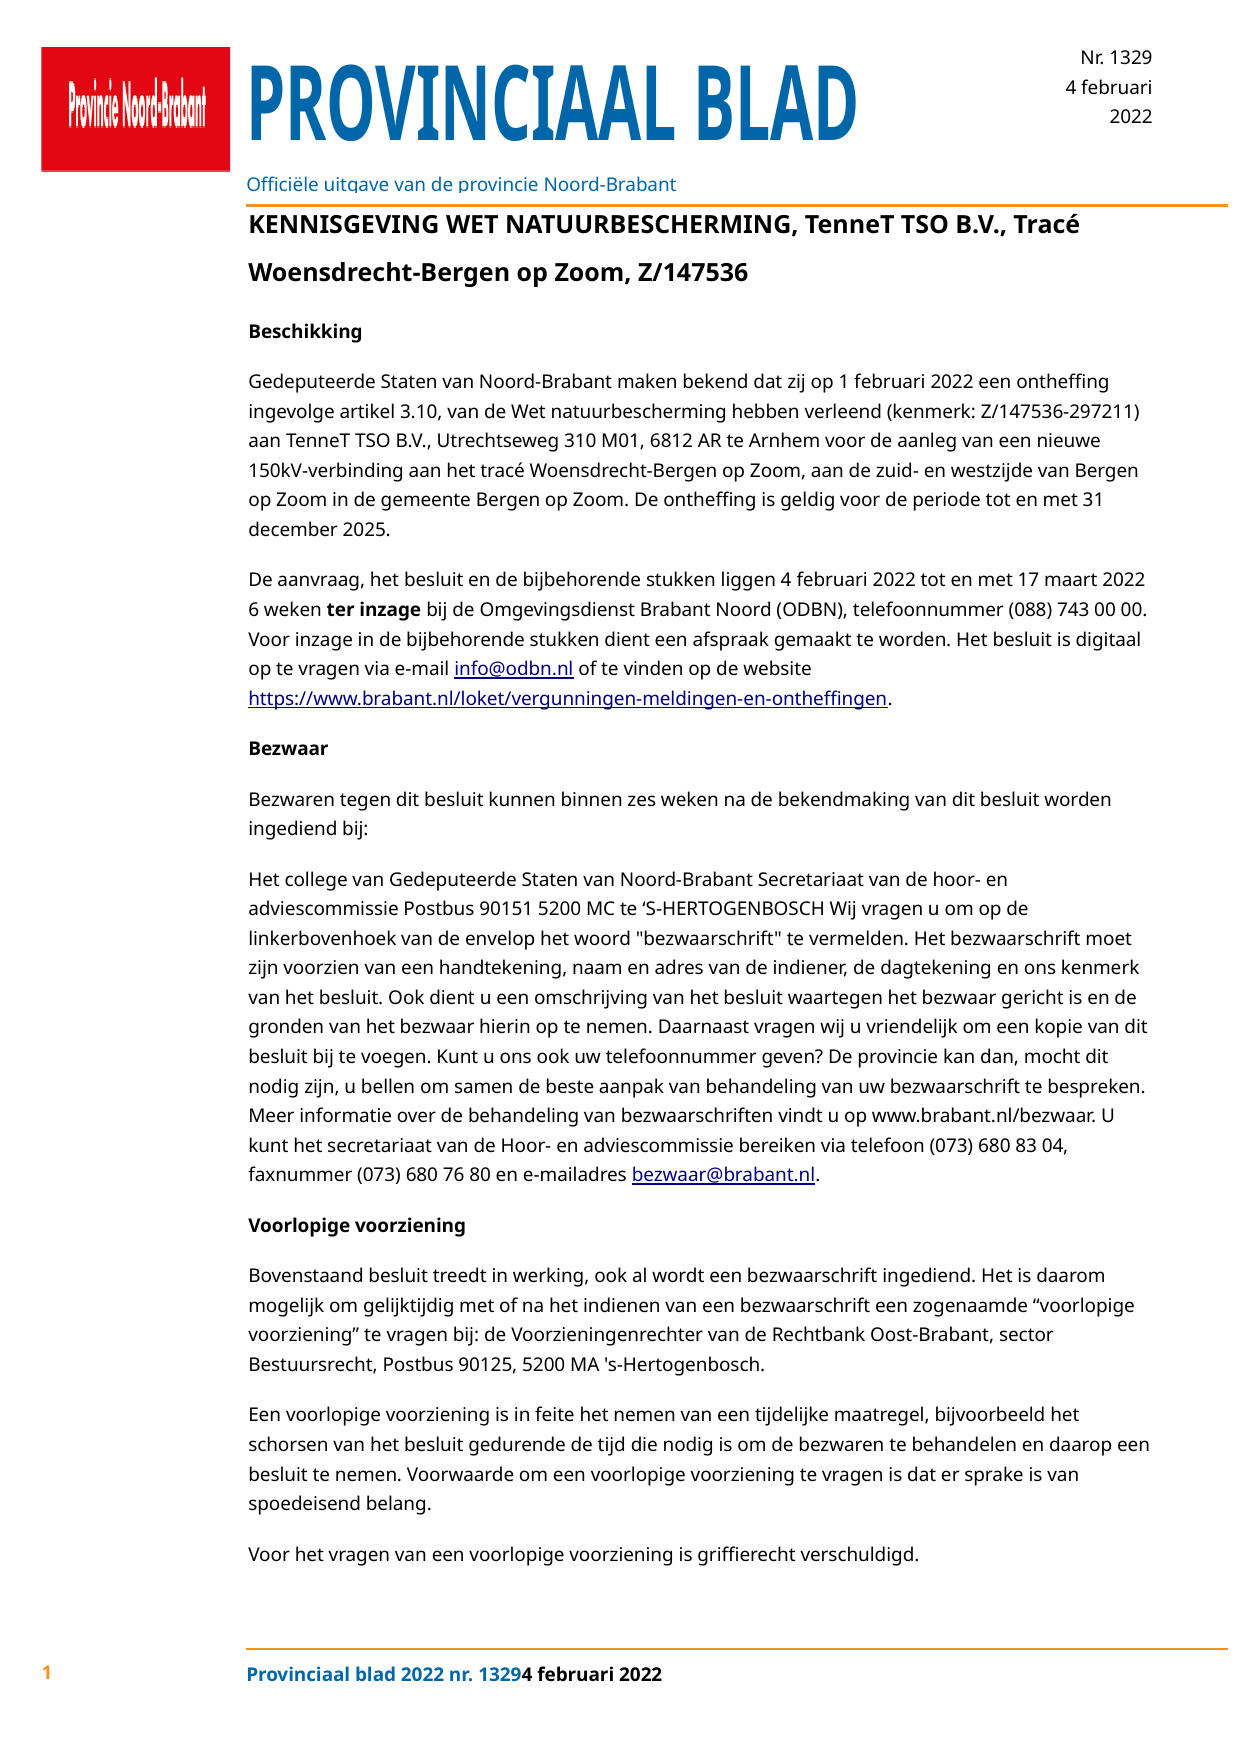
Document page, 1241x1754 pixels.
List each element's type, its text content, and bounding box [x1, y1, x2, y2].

text Bovenstaand besluit treedt in werking, ook al wordt een bezwaarschrift ingediend. Het is daarom mogelijk om gelijktijdig met of na het indienen van een bezwaarschrift een zogenaamde “voorlopige voorziening” te vragen bij: de Voorzieningenrechter van de Rechtbank Oost-Brabant, sector Bestuursrecht, Postbus 90125, 5200 MA 's-Hertogenbosch. [248, 1262, 1152, 1377]
text Gedeputeerde Staten van Noord-Brabant maken bekend dat zij op 1 februari 2022 een ontheffing ingevolge artikel 3.10, van de Wet natuurbescherming hebben verleend (kenmerk: Z/147536-297211) aan TenneT TSO B.V., Utrechtseweg 310 M01, 6812 AR te Arnhem voor de aanleg van een nieuwe 150kV-verbinding aan het tracé Woensdrecht-Bergen op Zoom, aan de zuid- en westzijde van Bergen op Zoom in de gemeente Bergen op Zoom. De ontheffing is geldig voor de periode tot en met 31 december 2025. [248, 368, 1152, 542]
text Bezwaar [248, 735, 1152, 761]
text Beschikking [248, 318, 1152, 344]
text Voor het vragen van een voorlopige voorziening is griffierecht verschuldigd. [248, 1541, 1152, 1567]
text Het college van Gedeputeerde Staten van Noord-Brabant Secretariaat van de hoor- en adviescommissie Postbus 90151 5200 MC te ‘S‑HERTOGENBOSCH Wij vragen u om op de linkerbovenhoek van de envelop het woord "bezwaarschrift" te vermelden. Het bezwaarschrift moet zijn voorzien van een handtekening, naam en adres van de indiener, de dagtekening en ons kenmerk van het besluit. Ook dient u een omschrijving van het besluit waartegen het bezwaar gericht is en de gronden van het bezwaar hierin op te nemen. Daarnaast vragen wij u vriendelijk om een kopie van dit besluit bij te voegen. Kunt u ons ook uw telefoonnummer geven? De provincie kan dan, mocht dit nodig zijn, u bellen om samen de beste aanpak van behandeling van uw bezwaarschrift te bespreken. Meer informatie over de behandeling van bezwaarschriften vindt u op www.brabant.nl/bezwaar. U kunt het secretariaat van de Hoor- en adviescommissie bereiken via telefoon (073) 680 83 04, faxnummer (073) 680 76 80 en e-mailadres bezwaar@brabant.nl. [248, 866, 1152, 1187]
text Een voorlopige voorziening is in feite het nemen van een tijdelijke maatregel, bijvoorbeeld het schorsen van het besluit gedurende de tijd die nodig is om de bezwaren te behandelen en daarop een besluit te nemen. Voorwaarde om een voorlopige voorziening te vragen is dat er sprake is van spoedeisend belang. [248, 1402, 1152, 1516]
picture [41, 47, 231, 172]
text KENNISGEVING WET NATUURBESCHERMING, TenneT TSO B.V., Tracé Woensdrecht-Bergen op Zoom, Z/147536 [248, 207, 1152, 288]
text Bezwaren tegen dit besluit kunnen binnen zes weken na de bekendmaking van dit besluit worden ingediend bij: [248, 786, 1152, 841]
text Voorlopige voorziening [248, 1212, 1152, 1238]
text De aanvraag, het besluit en de bijbehorende stukken liggen 4 februari 2022 tot en met 17 maart 2022 6 weken ter inzage bij de Omgevingsdienst Brabant Noord (ODBN), telefoonnummer (088) 743 00 00. Voor inzage in de bijbehorende stukken dient een afspraak gemaakt te worden. Het besluit is digitaal op te vragen via e-mail info@odbn.nl of te vinden op de website https://www.brabant.nl/loket/vergunningen-meldingen-en-ontheffingen. [248, 567, 1152, 711]
